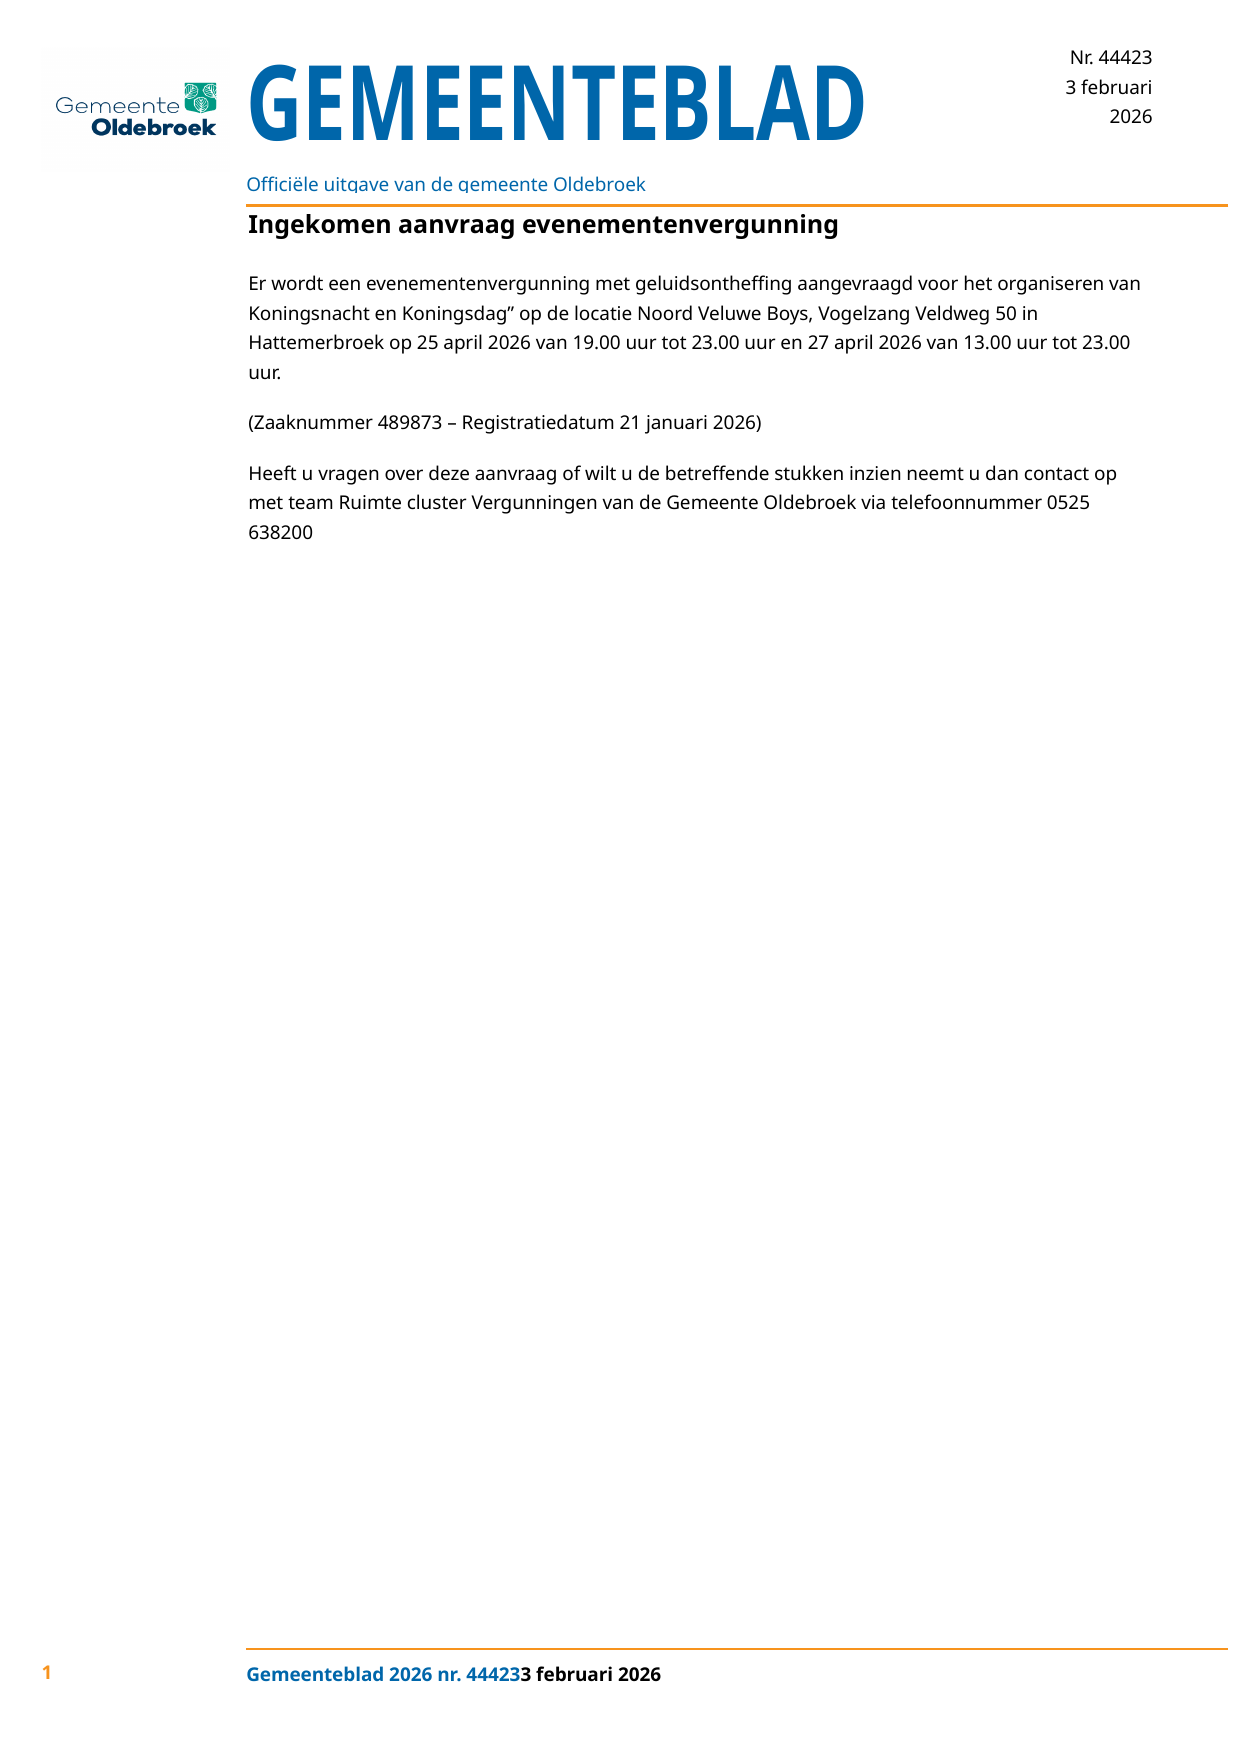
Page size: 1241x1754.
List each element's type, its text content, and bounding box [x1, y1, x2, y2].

text Heeft u vragen over deze aanvraag of wilt u de betreffende stukken inzien neemt u dan contact op met team Ruimte cluster Vergunningen van de Gemeente Oldebroek via telefoonnummer 0525 638200 [248, 460, 1152, 545]
text Ingekomen aanvraag evenementenvergunning [248, 207, 1152, 241]
text Er wordt een evenementenvergunning met geluidsontheffing aangevraagd voor het organiseren van Koningsnacht en Koningsdag” op de locatie Noord Veluwe Boys, Vogelzang Veldweg 50 in Hattemerbroek op 25 april 2026 van 19.00 uur tot 23.00 uur en 27 april 2026 van 13.00 uur tot 23.00 uur. [248, 270, 1152, 385]
text (Zaaknummer 489873 – Registratiedatum 21 januari 2026) [248, 409, 1152, 435]
picture [41, 47, 231, 172]
